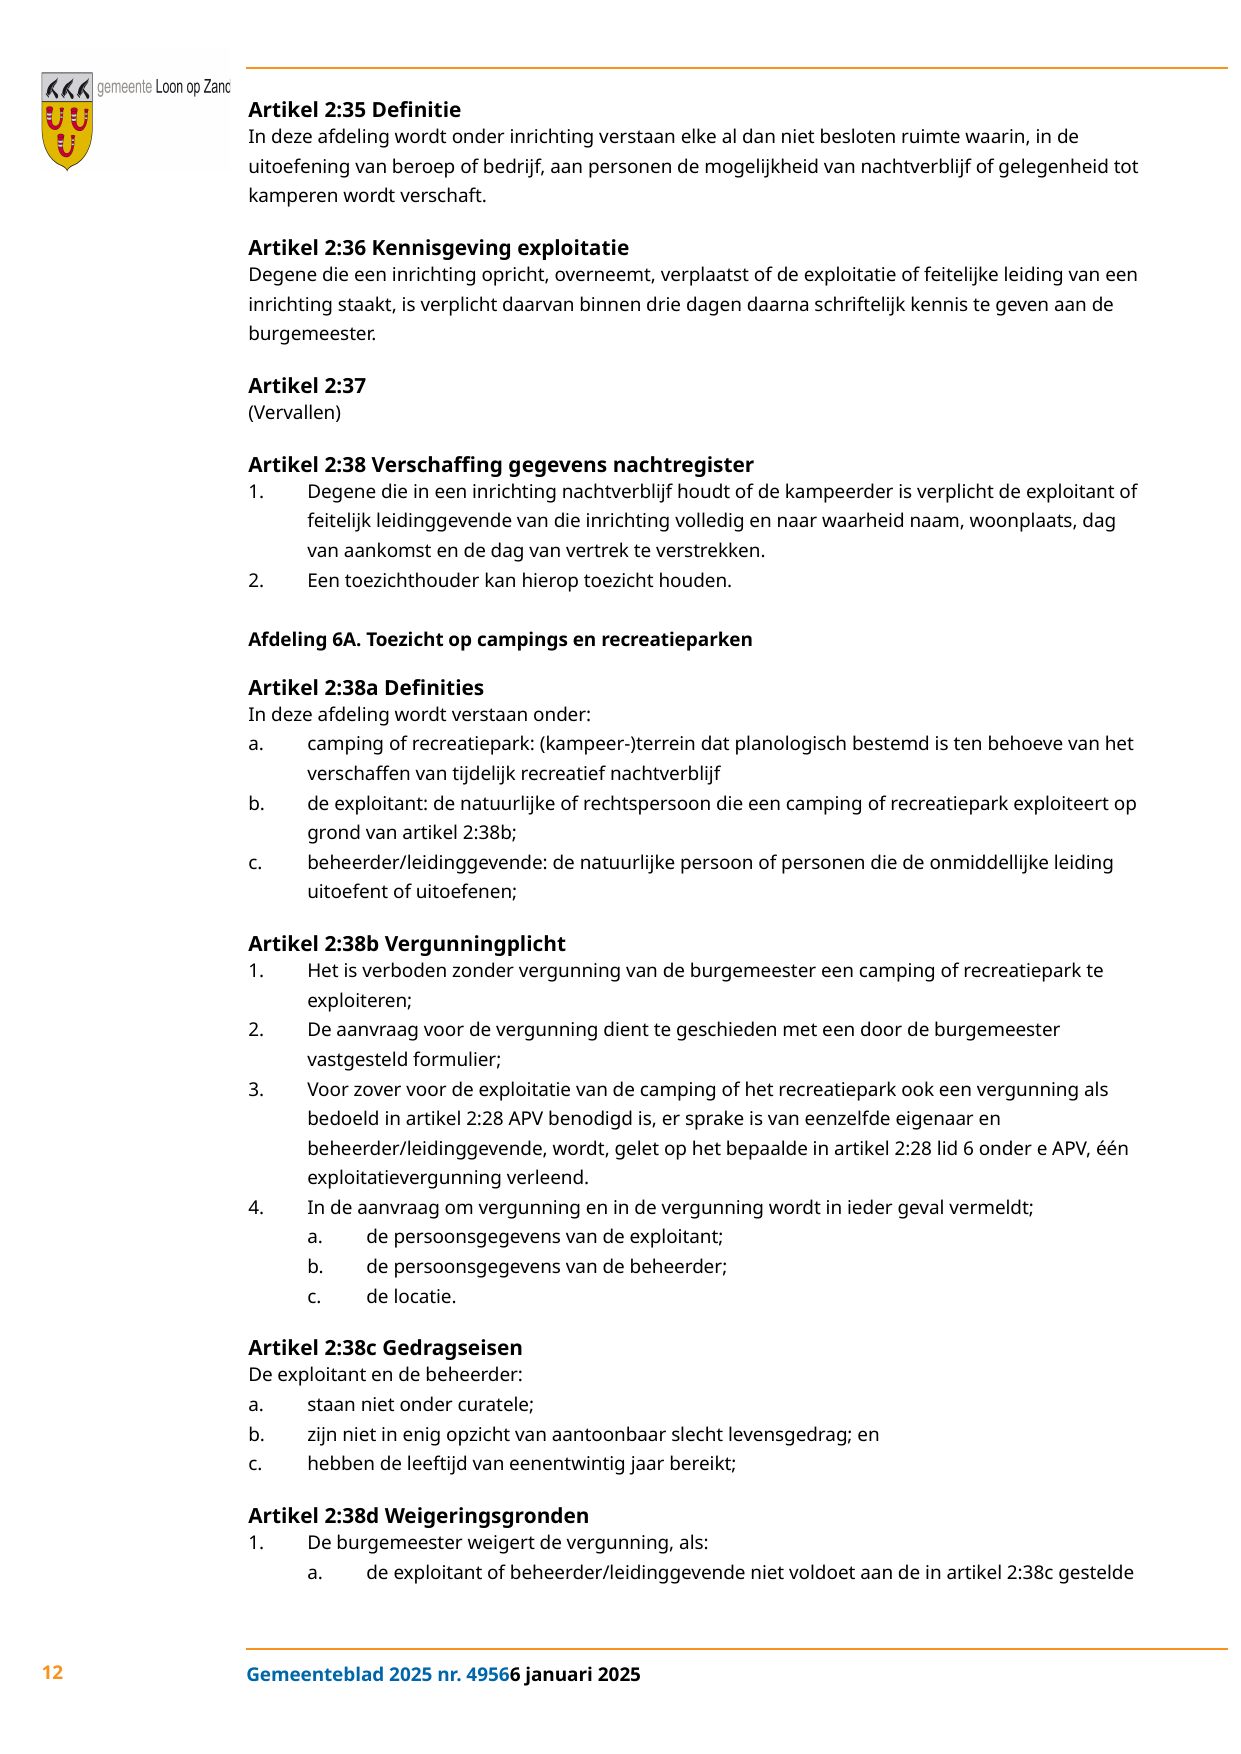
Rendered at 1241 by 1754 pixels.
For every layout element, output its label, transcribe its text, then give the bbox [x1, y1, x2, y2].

text Artikel 2:35 Definitie [248, 95, 1152, 123]
text In deze afdeling wordt onder inrichting verstaan elke al dan niet besloten ruimte waarin, in de uitoefening van beroep of bedrijf, aan personen de mogelijkheid van nachtverblijf of gelegenheid tot kamperen wordt verschaft. [248, 123, 1152, 208]
text Artikel 2:38d Weigeringsgronden [248, 1501, 1152, 1529]
list Een toezichthouder kan hierop toezicht houden. [248, 567, 1152, 593]
list staan niet onder curatele; [248, 1391, 1152, 1417]
list de persoonsgegevens van de exploitant; [307, 1224, 1152, 1249]
text Artikel 2:38c Gedragseisen [248, 1333, 1152, 1362]
list Voor zover voor de exploitatie van de camping of het recreatiepark ook een vergunning als bedoeld in artikel 2:28 APV benodigd is, er sprake is van eenzelfde eigenaar en beheerder/leidinggevende, wordt, gelet op het bepaalde in artikel 2:28 lid 6 onder e APV, één exploitatievergunning verleend. [248, 1076, 1152, 1190]
text Artikel 2:38 Verschaffing gegevens nachtregister [248, 450, 1152, 478]
list de exploitant of beheerder/leidinggevende niet voldoet aan de in artikel 2:38c gestelde [307, 1559, 1152, 1584]
list de persoonsgegevens van de beheerder; [307, 1253, 1152, 1279]
text Artikel 2:38b Vergunningplicht [248, 929, 1152, 957]
list De aanvraag voor de vergunning dient te geschieden met een door de burgemeester vastgesteld formulier; [248, 1017, 1152, 1072]
list de exploitant: de natuurlijke of rechtspersoon die een camping of recreatiepark exploiteert op grond van artikel 2:38b; [248, 790, 1152, 845]
text Degene die een inrichting opricht, overneemt, verplaatst of de exploitatie of feitelijke leiding van een inrichting staakt, is verplicht daarvan binnen drie dagen daarna schriftelijk kennis te geven aan de burgemeester. [248, 261, 1152, 346]
list beheerder/leidinggevende: de natuurlijke persoon of personen die de onmiddellijke leiding uitoefent of uitoefenen; [248, 849, 1152, 904]
picture [41, 47, 231, 172]
list de locatie. [307, 1283, 1152, 1308]
list camping of recreatiepark: (kampeer-)terrein dat planologisch bestemd is ten behoeve van het verschaffen van tijdelijk recreatief nachtverblijf [248, 731, 1152, 786]
list In de aanvraag om vergunning en in de vergunning wordt in ieder geval vermeldt; [248, 1194, 1152, 1220]
list Degene die in een inrichting nachtverblijf houdt of de kampeerder is verplicht de exploitant of feitelijk leidinggevende van die inrichting volledig en naar waarheid naam, woonplaats, dag van aankomst en de dag van vertrek te verstrekken. [248, 478, 1152, 563]
text In deze afdeling wordt verstaan onder: [248, 701, 1152, 727]
text Artikel 2:38a Definities [248, 673, 1152, 701]
text Afdeling 6A. Toezicht op campings en recreatieparken [248, 626, 1152, 652]
list De burgemeester weigert de vergunning, als: [248, 1529, 1152, 1555]
text De exploitant en de beheerder: [248, 1362, 1152, 1387]
list zijn niet in enig opzicht van aantoonbaar slecht levensgedrag; en [248, 1421, 1152, 1447]
list Het is verboden zonder vergunning van de burgemeester een camping of recreatiepark te exploiteren; [248, 957, 1152, 1013]
list hebben de leeftijd van eenentwintig jaar bereikt; [248, 1450, 1152, 1476]
text Artikel 2:36 Kennisgeving exploitatie [248, 233, 1152, 261]
text Artikel 2:37 [248, 371, 1152, 399]
text (Vervallen) [248, 399, 1152, 425]
